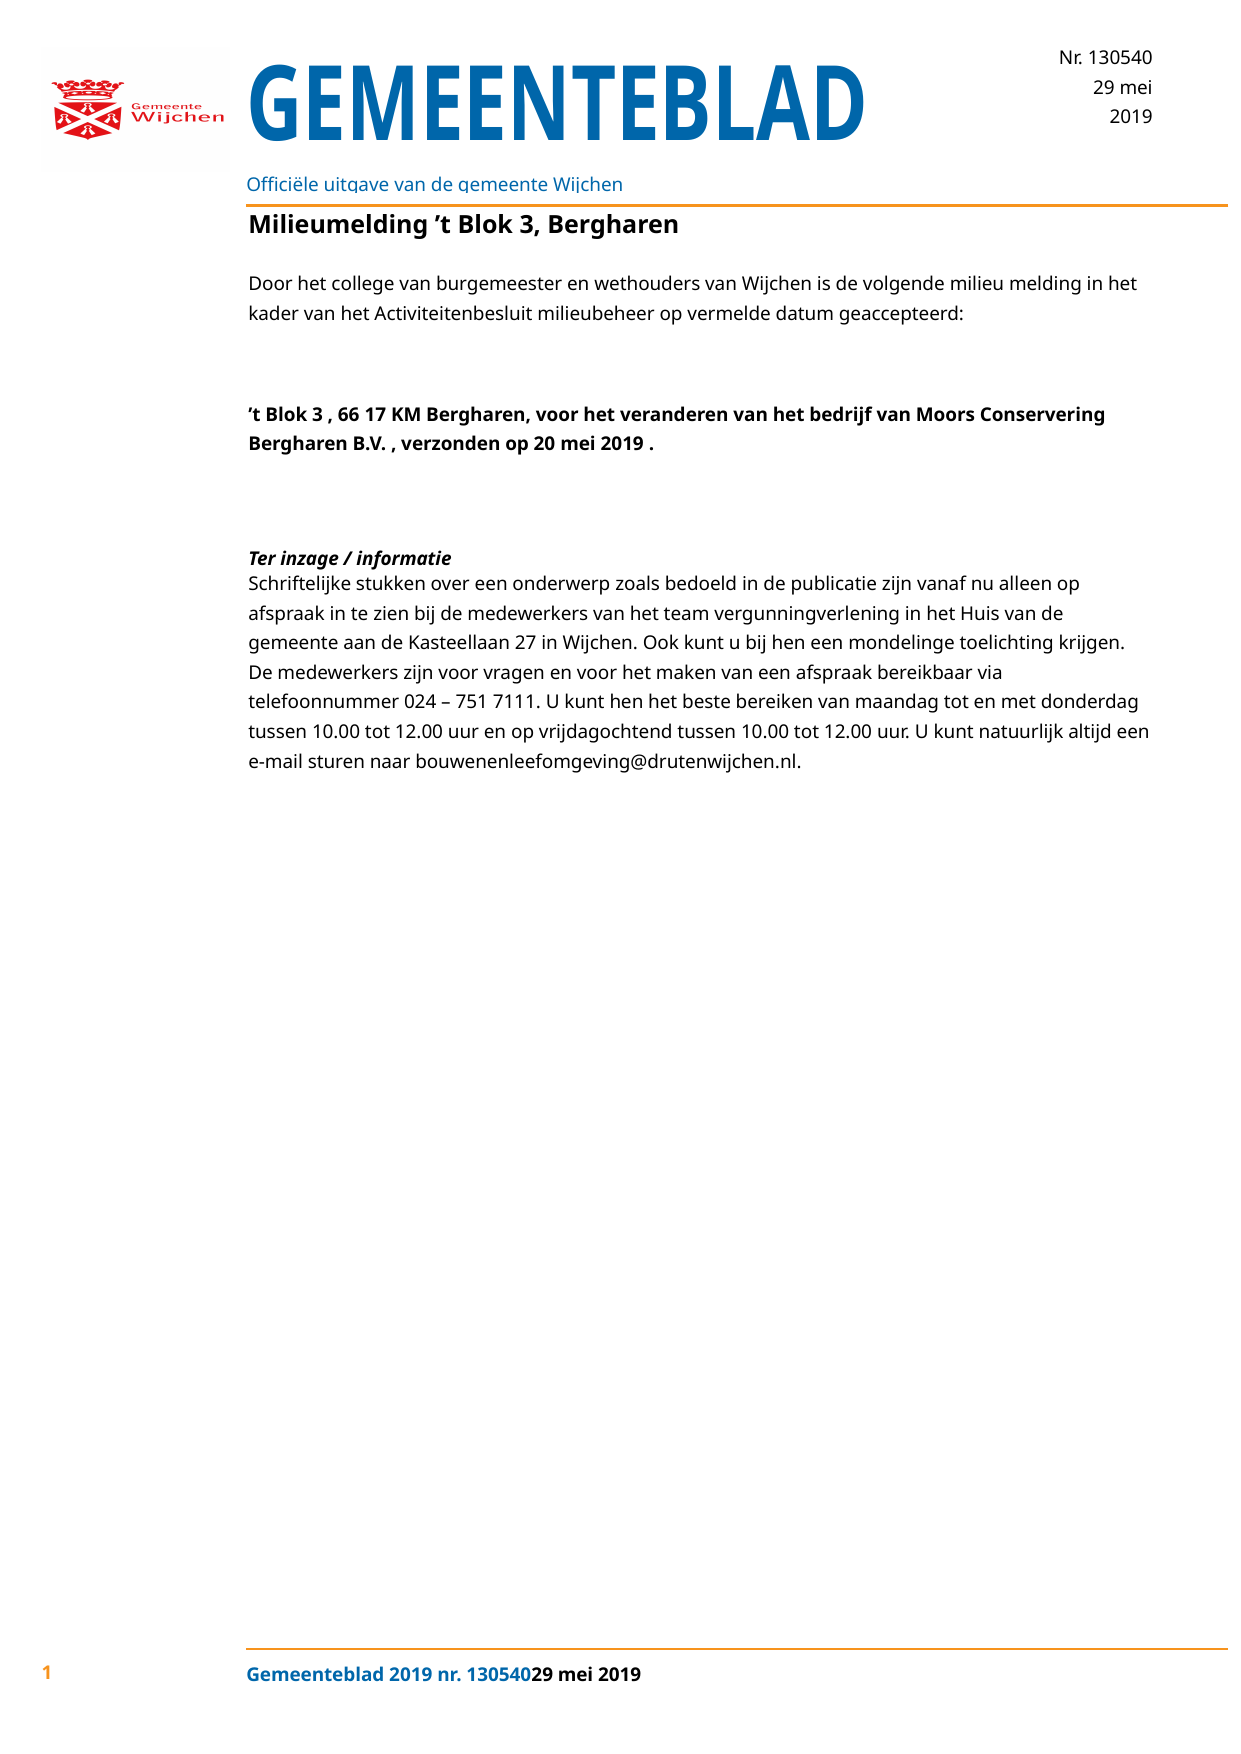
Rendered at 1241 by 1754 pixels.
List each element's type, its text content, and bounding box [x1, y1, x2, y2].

text Ter inzage / informatie [248, 545, 1152, 570]
text Schriftelijke stukken over een onderwerp zoals bedoeld in de publicatie zijn vanaf nu alleen op afspraak in te zien bij de medewerkers van het team vergunningverlening in het Huis van de gemeente aan de Kasteellaan 27 in Wijchen. Ook kunt u bij hen een mondelinge toelichting krijgen. De medewerkers zijn voor vragen en voor het maken van een afspraak bereikbaar via telefoonnummer 024 – 751 7111. U kunt hen het beste bereiken van maandag tot en met donderdag tussen 10.00 tot 12.00 uur en op vrijdagochtend tussen 10.00 tot 12.00 uur. U kunt natuurlijk altijd een e-mail sturen naar bouwenenleefomgeving@drutenwijchen.nl. [248, 570, 1152, 774]
picture [41, 47, 231, 172]
text Milieumelding ’t Blok 3, Bergharen [248, 207, 1152, 241]
text ’t Blok 3 , 66 17 KM Bergharen, voor het veranderen van het bedrijf van Moors Conservering Bergharen B.V. , verzonden op 20 mei 2019 . [248, 401, 1152, 456]
text Door het college van burgemeester en wethouders van Wijchen is de volgende milieu melding in het kader van het Activiteitenbesluit milieubeheer op vermelde datum geaccepteerd: [248, 270, 1152, 326]
